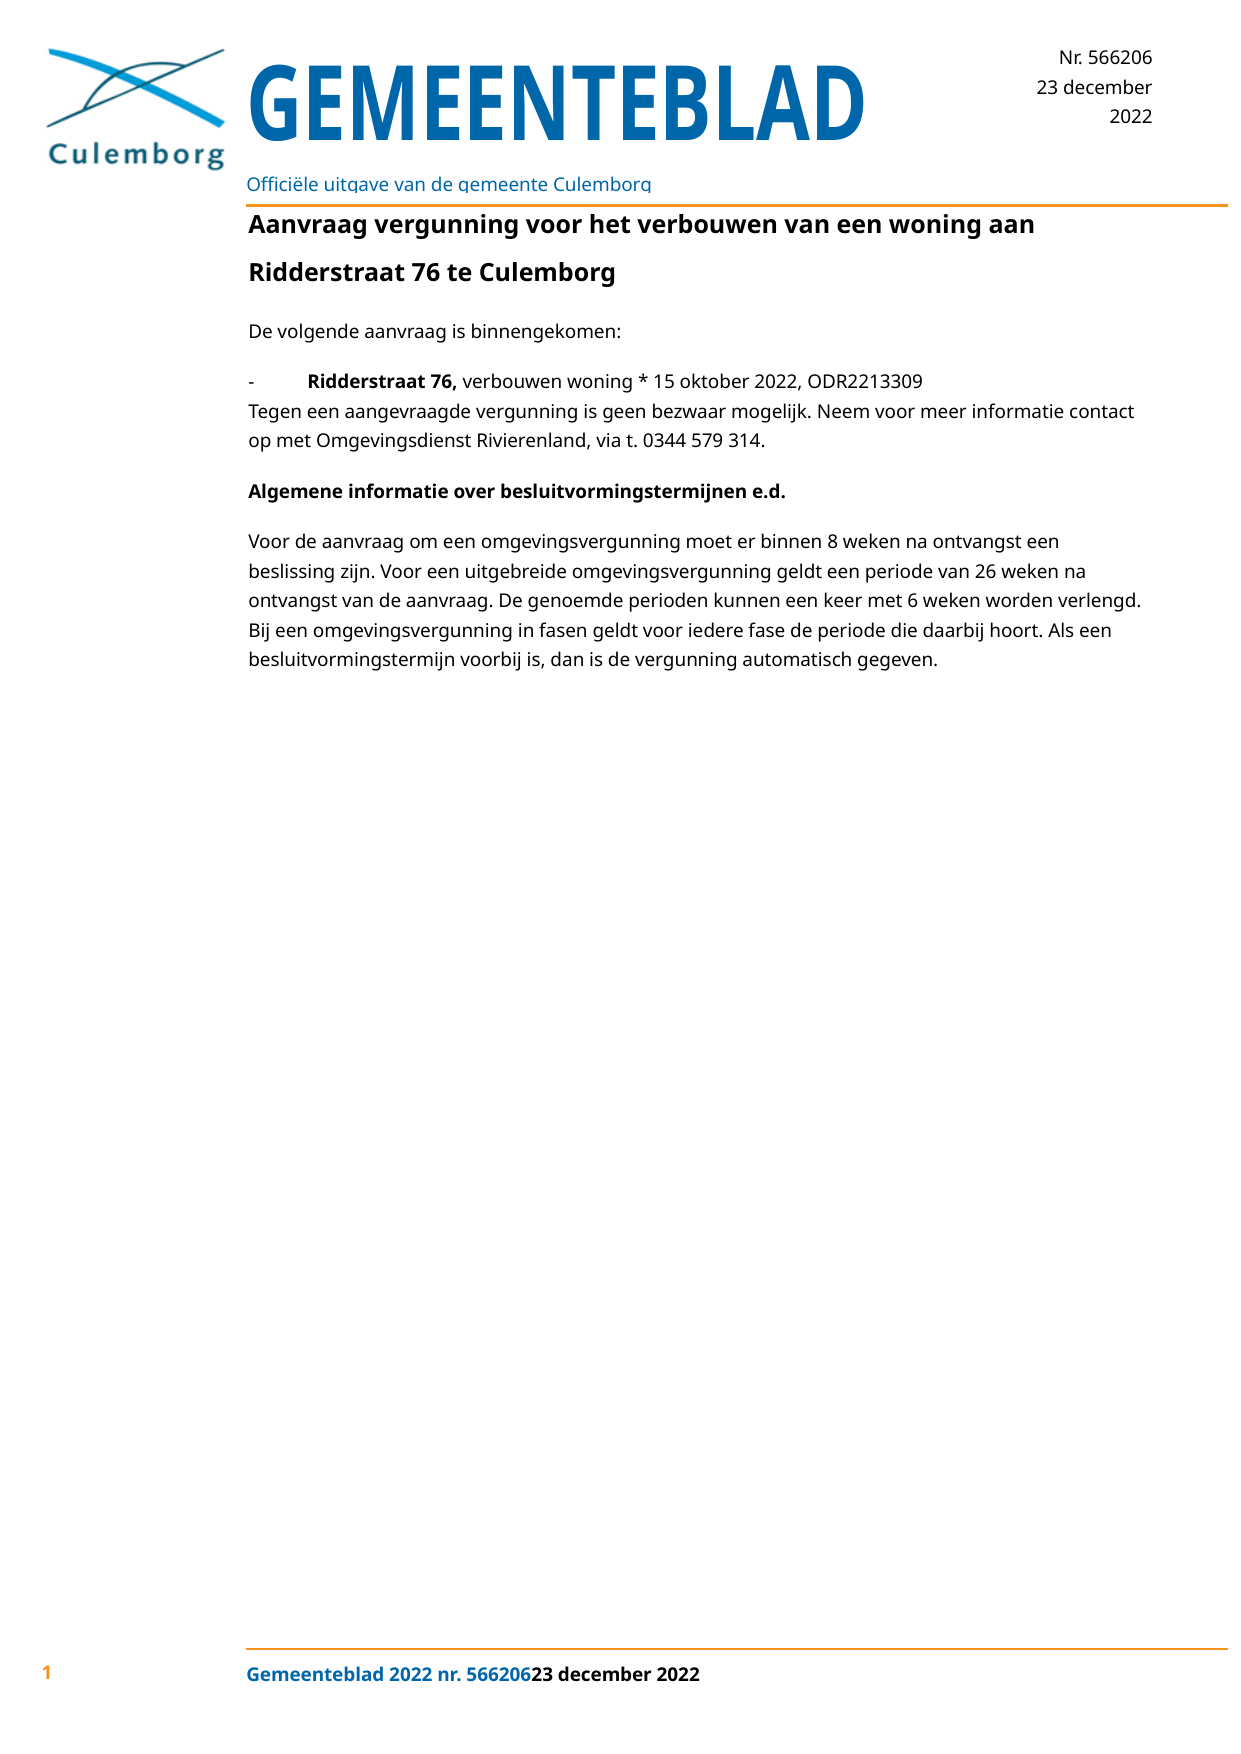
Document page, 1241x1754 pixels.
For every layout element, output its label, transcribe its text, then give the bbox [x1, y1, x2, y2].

list Ridderstraat 76, verbouwen woning * 15 oktober 2022, ODR2213309 [248, 368, 1152, 394]
text Algemene informatie over besluitvormingstermijnen e.d. [248, 478, 1152, 504]
text De volgende aanvraag is binnengekomen: [248, 318, 1152, 344]
text Tegen een aangevraagde vergunning is geen bezwaar mogelijk. Neem voor meer informatie contact op met Omgevingsdienst Rivierenland, via t. 0344 579 314. [248, 398, 1152, 453]
picture [41, 47, 231, 172]
text Voor de aanvraag om een omgevingsvergunning moet er binnen 8 weken na ontvangst een beslissing zijn. Voor een uitgebreide omgevingsvergunning geldt een periode van 26 weken na ontvangst van de aanvraag. De genoemde perioden kunnen een keer met 6 weken worden verlengd. Bij een omgevingsvergunning in fasen geldt voor iedere fase de periode die daarbij hoort. Als een besluitvormingstermijn voorbij is, dan is de vergunning automatisch gegeven. [248, 528, 1152, 672]
text Aanvraag vergunning voor het verbouwen van een woning aan Ridderstraat 76 te Culemborg [248, 207, 1152, 288]
